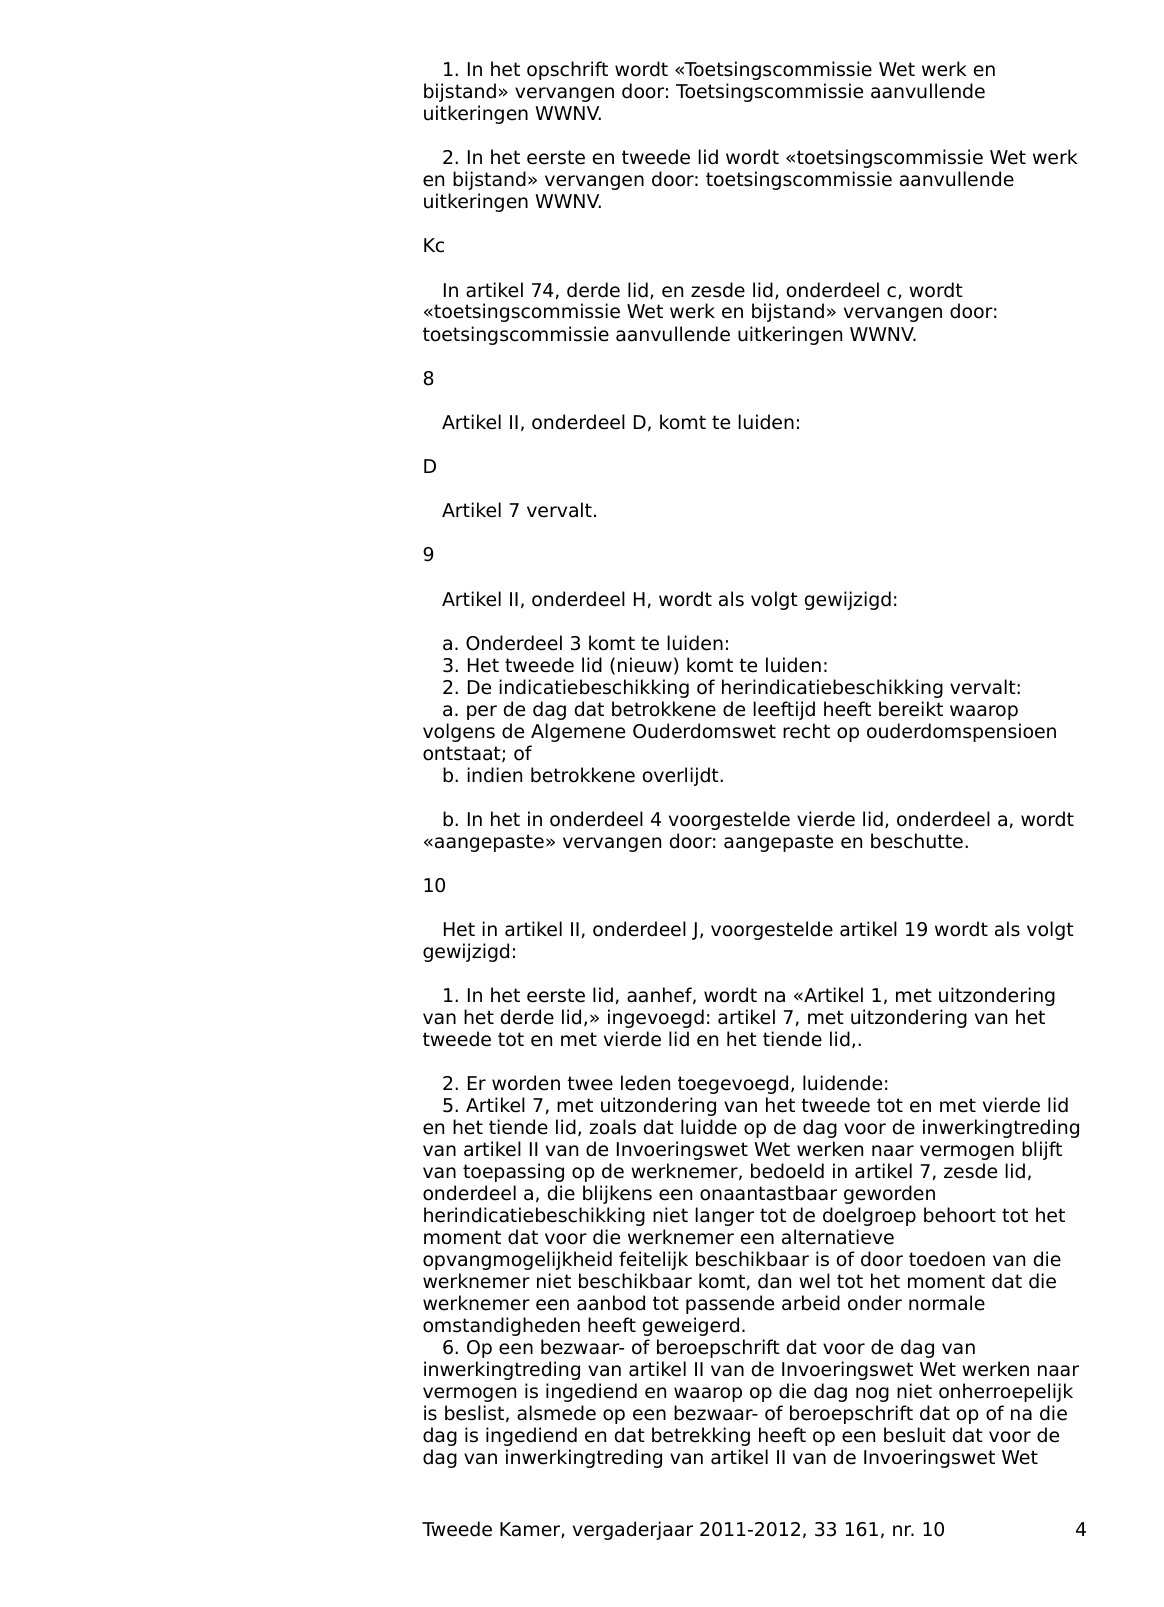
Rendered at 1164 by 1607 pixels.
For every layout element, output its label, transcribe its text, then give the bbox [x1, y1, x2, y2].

subtitle 8 [422, 368, 1087, 389]
text 1. In het eerste lid, aanhef, wordt na «Artikel 1, met uitzondering van het derde lid,» ingevoegd: artikel 7, met uitzondering van het tweede tot en met vierde lid en het tiende lid,. [422, 985, 1087, 1051]
text 2. De indicatiebeschikking of herindicatiebeschikking vervalt: [422, 677, 1087, 698]
text 2. In het eerste en tweede lid wordt «toetsingscommissie Wet werk en bijstand» vervangen door: toetsingscommissie aanvullende uitkeringen WWNV. [422, 147, 1087, 213]
text b. indien betrokkene overlijdt. [422, 764, 1087, 786]
text 1. In het opschrift wordt «Toetsingscommissie Wet werk en bijstand» vervangen door: Toetsingscommissie aanvullende uitkeringen WWNV. [422, 59, 1087, 125]
text 2. Er worden twee leden toegevoegd, luidende: [422, 1073, 1087, 1095]
text Artikel II, onderdeel D, komt te luiden: [422, 412, 1087, 434]
text Artikel II, onderdeel H, wordt als volgt gewijzigd: [422, 588, 1087, 610]
text In artikel 74, derde lid, en zesde lid, onderdeel c, wordt «toetsingscommissie Wet werk en bijstand» vervangen door: toetsingscommissie aanvullende uitkeringen WWNV. [422, 279, 1087, 345]
subtitle D [422, 456, 1087, 478]
text b. In het in onderdeel 4 voorgestelde vierde lid, onderdeel a, wordt «aangepaste» vervangen door: aangepaste en beschutte. [422, 809, 1087, 853]
subtitle Kc [422, 235, 1087, 257]
text a. per de dag dat betrokkene de leeftijd heeft bereikt waarop volgens de Algemene Ouderdomswet recht op ouderdomspensioen ontstaat; of [422, 698, 1087, 764]
text 3. Het tweede lid (nieuw) komt te luiden: [422, 654, 1087, 677]
subtitle 9 [422, 544, 1087, 566]
subtitle 10 [422, 875, 1087, 897]
text Artikel 7 vervalt. [422, 500, 1087, 522]
text 5. Artikel 7, met uitzondering van het tweede tot en met vierde lid en het tiende lid, zoals dat luidde op de dag voor de inwerkingtreding van artikel II van de Invoeringswet Wet werken naar vermogen blijft van toepassing op de werknemer, bedoeld in artikel 7, zesde lid, onderdeel a, die blijkens een onaantastbaar geworden herindicatiebeschikking niet langer tot de doelgroep behoort tot het moment dat voor die werknemer een alternatieve opvangmogelijkheid feitelijk beschikbaar is of door toedoen van die werknemer niet beschikbaar komt, dan wel tot het moment dat die werknemer een aanbod tot passende arbeid onder normale omstandigheden heeft geweigerd. [422, 1095, 1087, 1337]
text 6. Op een bezwaar- of beroepschrift dat voor de dag van inwerkingtreding van artikel II van de Invoeringswet Wet werken naar vermogen is ingediend en waarop op die dag nog niet onherroepelijk is beslist, alsmede op een bezwaar- of beroepschrift dat op of na die dag is ingediend en dat betrekking heeft op een besluit dat voor de dag van inwerkingtreding van artikel II van de Invoeringswet Wet [422, 1337, 1087, 1469]
text a. Onderdeel 3 komt te luiden: [422, 633, 1087, 654]
text Het in artikel II, onderdeel J, voorgestelde artikel 19 wordt als volgt gewijzigd: [422, 919, 1087, 963]
